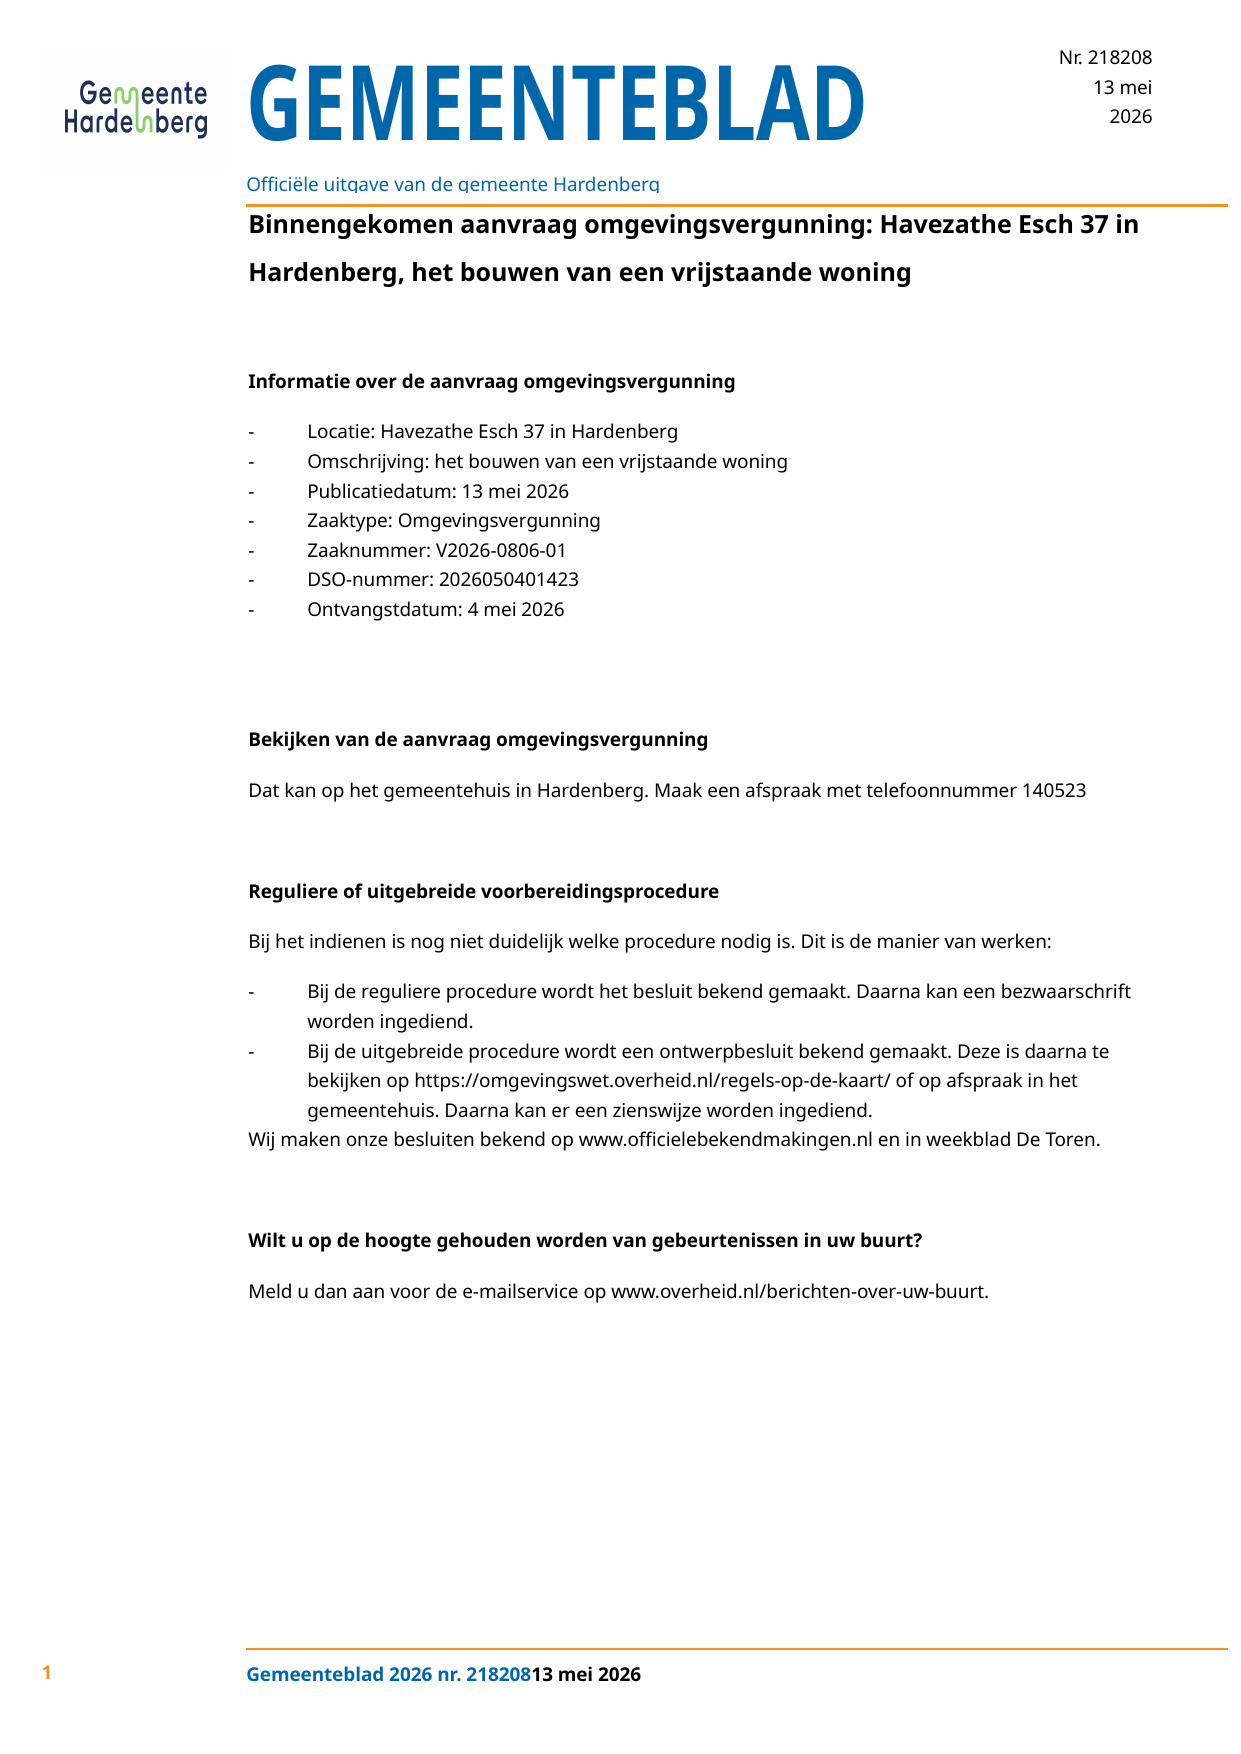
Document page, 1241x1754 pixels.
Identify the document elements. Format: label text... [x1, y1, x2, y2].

text Wij maken onze besluiten bekend op www.officielebekendmakingen.nl en in weekblad De Toren. [248, 1127, 1152, 1152]
list DSO-nummer: 2026050401423 [248, 567, 1152, 592]
list Zaaktype: Omgevingsvergunning [248, 507, 1152, 533]
list Omschrijving: het bouwen van een vrijstaande woning [248, 448, 1152, 474]
text Binnengekomen aanvraag omgevingsvergunning: Havezathe Esch 37 in Hardenberg, het bouwen van een vrijstaande woning [248, 207, 1152, 288]
text Bij het indienen is nog niet duidelijk welke procedure nodig is. Dit is de manier van werken: [248, 928, 1152, 954]
list Bij de reguliere procedure wordt het besluit bekend gemaakt. Daarna kan een bezwaarschrift worden ingediend. [248, 979, 1152, 1034]
list Zaaknummer: V2026-0806-01 [248, 537, 1152, 563]
text Dat kan op het gemeentehuis in Hardenberg. Maak een afspraak met telefoonnummer 140523 [248, 777, 1152, 803]
text Wilt u op de hoogte gehouden worden van gebeurtenissen in uw buurt? [248, 1227, 1152, 1253]
text Bekijken van de aanvraag omgevingsvergunning [248, 727, 1152, 752]
picture [41, 47, 231, 172]
list Publicatiedatum: 13 mei 2026 [248, 478, 1152, 504]
list Ontvangstdatum: 4 mei 2026 [248, 596, 1152, 622]
text Informatie over de aanvraag omgevingsvergunning [248, 368, 1152, 394]
text Meld u dan aan voor de e-mailservice op www.overheid.nl/berichten-over-uw-buurt. [248, 1278, 1152, 1304]
text Reguliere of uitgebreide voorbereidingsprocedure [248, 878, 1152, 904]
list Locatie: Havezathe Esch 37 in Hardenberg [248, 419, 1152, 444]
list Bij de uitgebreide procedure wordt een ontwerpbesluit bekend gemaakt. Deze is daarna te bekijken op https://omgevingswet.overheid.nl/regels-op-de-kaart/ of op afspraak in het gemeentehuis. Daarna kan er een zienswijze worden ingediend. [248, 1038, 1152, 1123]
